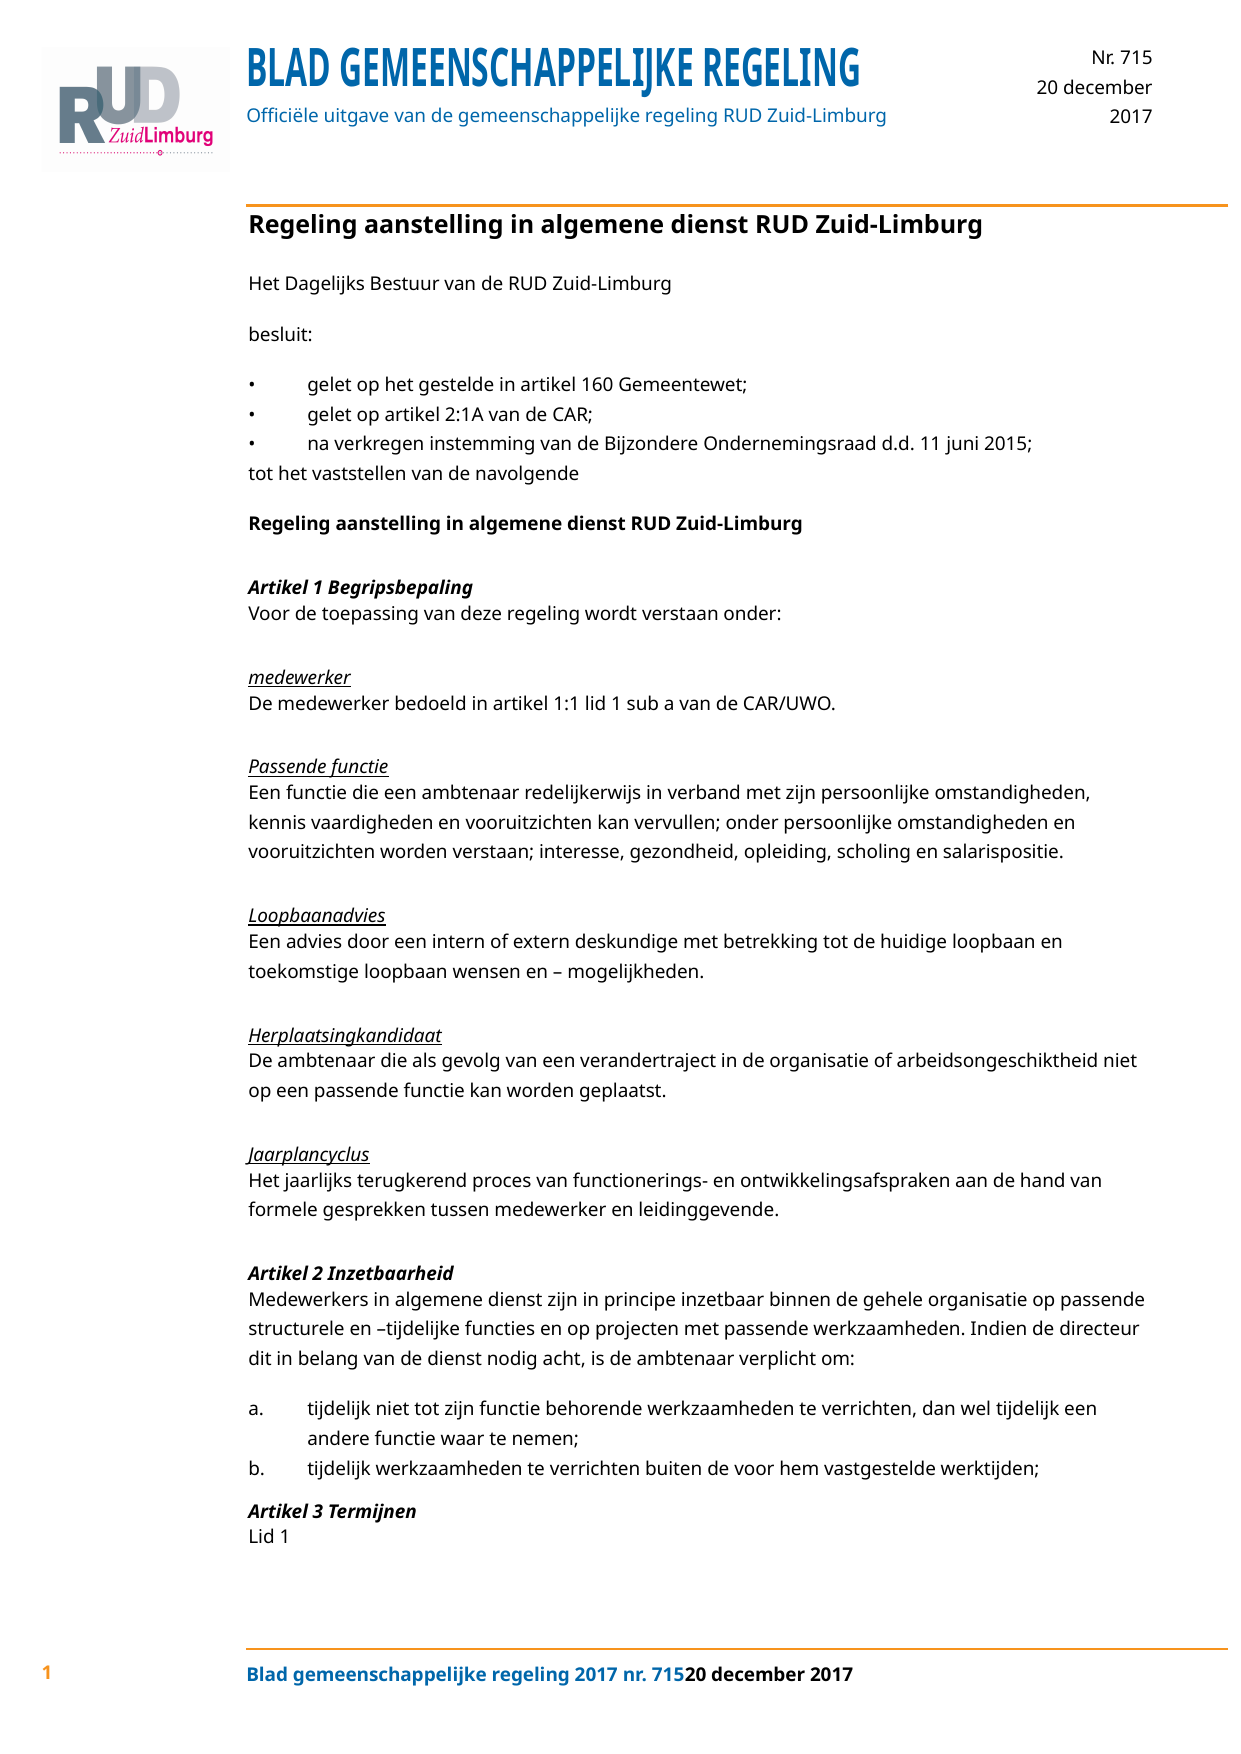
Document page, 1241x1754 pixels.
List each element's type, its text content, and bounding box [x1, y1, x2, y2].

list tijdelijk niet tot zijn functie behorende werkzaamheden te verrichten, dan wel tijdelijk een andere functie waar te nemen; [248, 1396, 1152, 1451]
text Passende functie [248, 754, 1152, 779]
text Artikel 3 Termijnen [248, 1498, 1152, 1524]
text medewerker [248, 664, 1152, 690]
text besluit: [248, 321, 1152, 346]
text Een functie die een ambtenaar redelijkerwijs in verband met zijn persoonlijke omstandigheden, kennis vaardigheden en vooruitzichten kan vervullen; onder persoonlijke omstandigheden en vooruitzichten worden verstaan; interesse, gezondheid, opleiding, scholing en salarispositie. [248, 779, 1152, 864]
text Een advies door een intern of extern deskundige met betrekking tot de huidige loopbaan en toekomstige loopbaan wensen en – mogelijkheden. [248, 928, 1152, 983]
list na verkregen instemming van de Bijzondere Ondernemingsraad d.d. 11 juni 2015; [248, 430, 1152, 456]
text Het Dagelijks Bestuur van de RUD Zuid-Limburg [248, 270, 1152, 296]
list gelet op artikel 2:1A van de CAR; [248, 401, 1152, 426]
text Loopbaanadvies [248, 902, 1152, 928]
text Jaarplancyclus [248, 1141, 1152, 1167]
list gelet op het gestelde in artikel 160 Gemeentewet; [248, 371, 1152, 397]
text Artikel 2 Inzetbaarheid [248, 1260, 1152, 1286]
text Regeling aanstelling in algemene dienst RUD Zuid-Limburg [248, 207, 1152, 241]
text Medewerkers in algemene dienst zijn in principe inzetbaar binnen de gehele organisatie op passende structurele en –tijdelijke functies en op projecten met passende werkzaamheden. Indien de directeur dit in belang van de dienst nodig acht, is de ambtenaar verplicht om: [248, 1286, 1152, 1371]
text Voor de toepassing van deze regeling wordt verstaan onder: [248, 600, 1152, 626]
text De medewerker bedoeld in artikel 1:1 lid 1 sub a van de CAR/UWO. [248, 690, 1152, 715]
text Herplaatsingkandidaat [248, 1022, 1152, 1047]
picture [41, 47, 231, 172]
text De ambtenaar die als gevolg van een verandertraject in de organisatie of arbeidsongeschiktheid niet op een passende functie kan worden geplaatst. [248, 1047, 1152, 1103]
text Regeling aanstelling in algemene dienst RUD Zuid-Limburg [248, 510, 1152, 536]
text Het jaarlijks terugkerend proces van functionerings- en ontwikkelingsafspraken aan de hand van formele gesprekken tussen medewerker en leidinggevende. [248, 1167, 1152, 1222]
text tot het vaststellen van de navolgende [248, 460, 1152, 486]
text Artikel 1 Begripsbepaling [248, 574, 1152, 600]
list tijdelijk werkzaamheden te verrichten buiten de voor hem vastgestelde werktijden; [248, 1455, 1152, 1481]
text Lid 1 [248, 1524, 1152, 1549]
